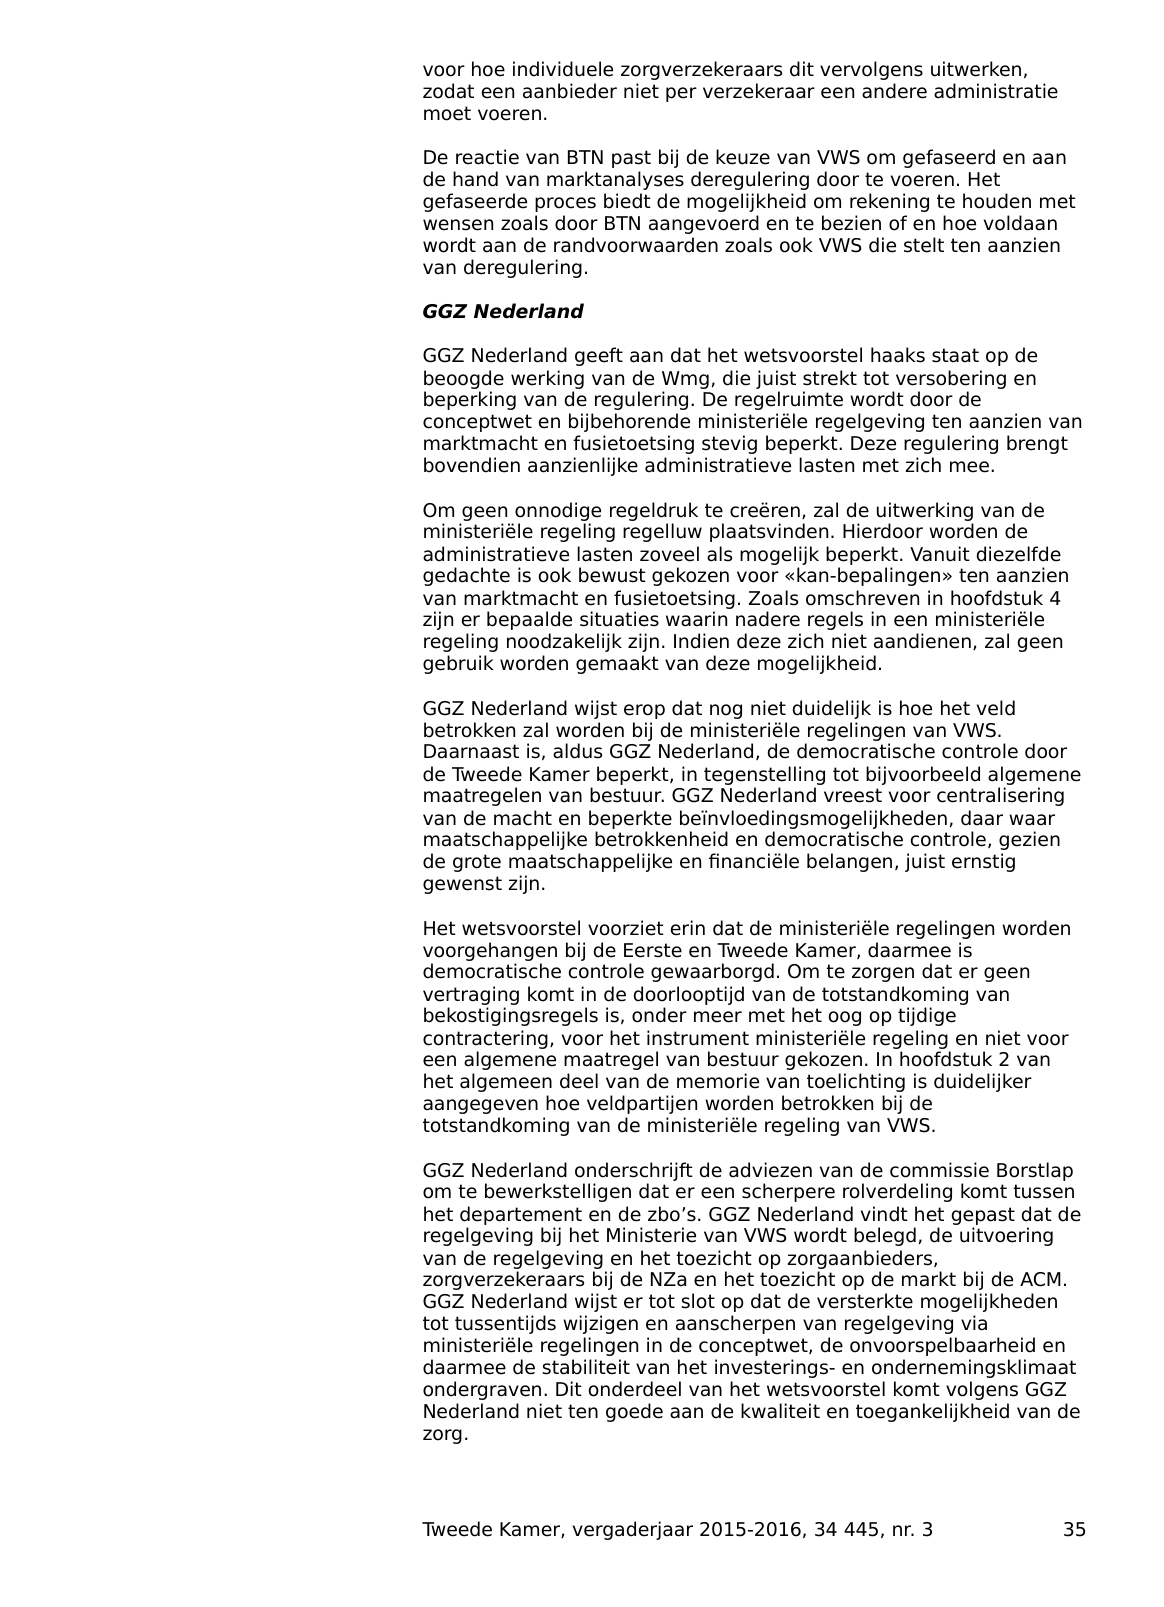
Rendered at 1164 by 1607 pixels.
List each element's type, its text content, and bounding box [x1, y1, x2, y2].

text voor hoe individuele zorgverzekeraars dit vervolgens uitwerken, zodat een aanbieder niet per verzekeraar een andere administratie moet voeren. [422, 59, 1087, 125]
text GGZ Nederland geeft aan dat het wetsvoorstel haaks staat op de beoogde werking van de Wmg, die juist strekt tot versobering en beperking van de regulering. De regelruimte wordt door de conceptwet en bijbehorende ministeriële regelgeving ten aanzien van marktmacht en fusietoetsing stevig beperkt. Deze regulering brengt bovendien aanzienlijke administratieve lasten met zich mee. [422, 345, 1087, 477]
subtitle GGZ Nederland [422, 301, 1087, 323]
text Om geen onnodige regeldruk te creëren, zal de uitwerking van de ministeriële regeling regelluw plaatsvinden. Hierdoor worden de administratieve lasten zoveel als mogelijk beperkt. Vanuit diezelfde gedachte is ook bewust gekozen voor «kan-bepalingen» ten aanzien van marktmacht en fusietoetsing. Zoals omschreven in hoofdstuk 4 zijn er bepaalde situaties waarin nadere regels in een ministeriële regeling noodzakelijk zijn. Indien deze zich niet aandienen, zal geen gebruik worden gemaakt van deze mogelijkheid. [422, 499, 1087, 675]
text GGZ Nederland onderschrijft de adviezen van de commissie Borstlap om te bewerkstelligen dat er een scherpere rolverdeling komt tussen het departement en de zbo’s. GGZ Nederland vindt het gepast dat de regelgeving bij het Ministerie van VWS wordt belegd, de uitvoering van de regelgeving en het toezicht op zorgaanbieders, zorgverzekeraars bij de NZa en het toezicht op de markt bij de ACM. GGZ Nederland wijst er tot slot op dat de versterkte mogelijkheden tot tussentijds wijzigen en aanscherpen van regelgeving via ministeriële regelingen in de conceptwet, de onvoorspelbaarheid en daarmee de stabiliteit van het investerings- en ondernemingsklimaat ondergraven. Dit onderdeel van het wetsvoorstel komt volgens GGZ Nederland niet ten goede aan de kwaliteit en toegankelijkheid van de zorg. [422, 1159, 1087, 1445]
text GGZ Nederland wijst erop dat nog niet duidelijk is hoe het veld betrokken zal worden bij de ministeriële regelingen van VWS. Daarnaast is, aldus GGZ Nederland, de democratische controle door de Tweede Kamer beperkt, in tegenstelling tot bijvoorbeeld algemene maatregelen van bestuur. GGZ Nederland vreest voor centralisering van de macht en beperkte beïnvloedingsmogelijkheden, daar waar maatschappelijke betrokkenheid en democratische controle, gezien de grote maatschappelijke en financiële belangen, juist ernstig gewenst zijn. [422, 697, 1087, 895]
text De reactie van BTN past bij de keuze van VWS om gefaseerd en aan de hand van marktanalyses deregulering door te voeren. Het gefaseerde proces biedt de mogelijkheid om rekening te houden met wensen zoals door BTN aangevoerd en te bezien of en hoe voldaan wordt aan de randvoorwaarden zoals ook VWS die stelt ten aanzien van deregulering. [422, 147, 1087, 279]
text Het wetsvoorstel voorziet erin dat de ministeriële regelingen worden voorgehangen bij de Eerste en Tweede Kamer, daarmee is democratische controle gewaarborgd. Om te zorgen dat er geen vertraging komt in de doorlooptijd van de totstandkoming van bekostigingsregels is, onder meer met het oog op tijdige contractering, voor het instrument ministeriële regeling en niet voor een algemene maatregel van bestuur gekozen. In hoofdstuk 2 van het algemeen deel van de memorie van toelichting is duidelijker aangegeven hoe veldpartijen worden betrokken bij de totstandkoming van de ministeriële regeling van VWS. [422, 917, 1087, 1137]
